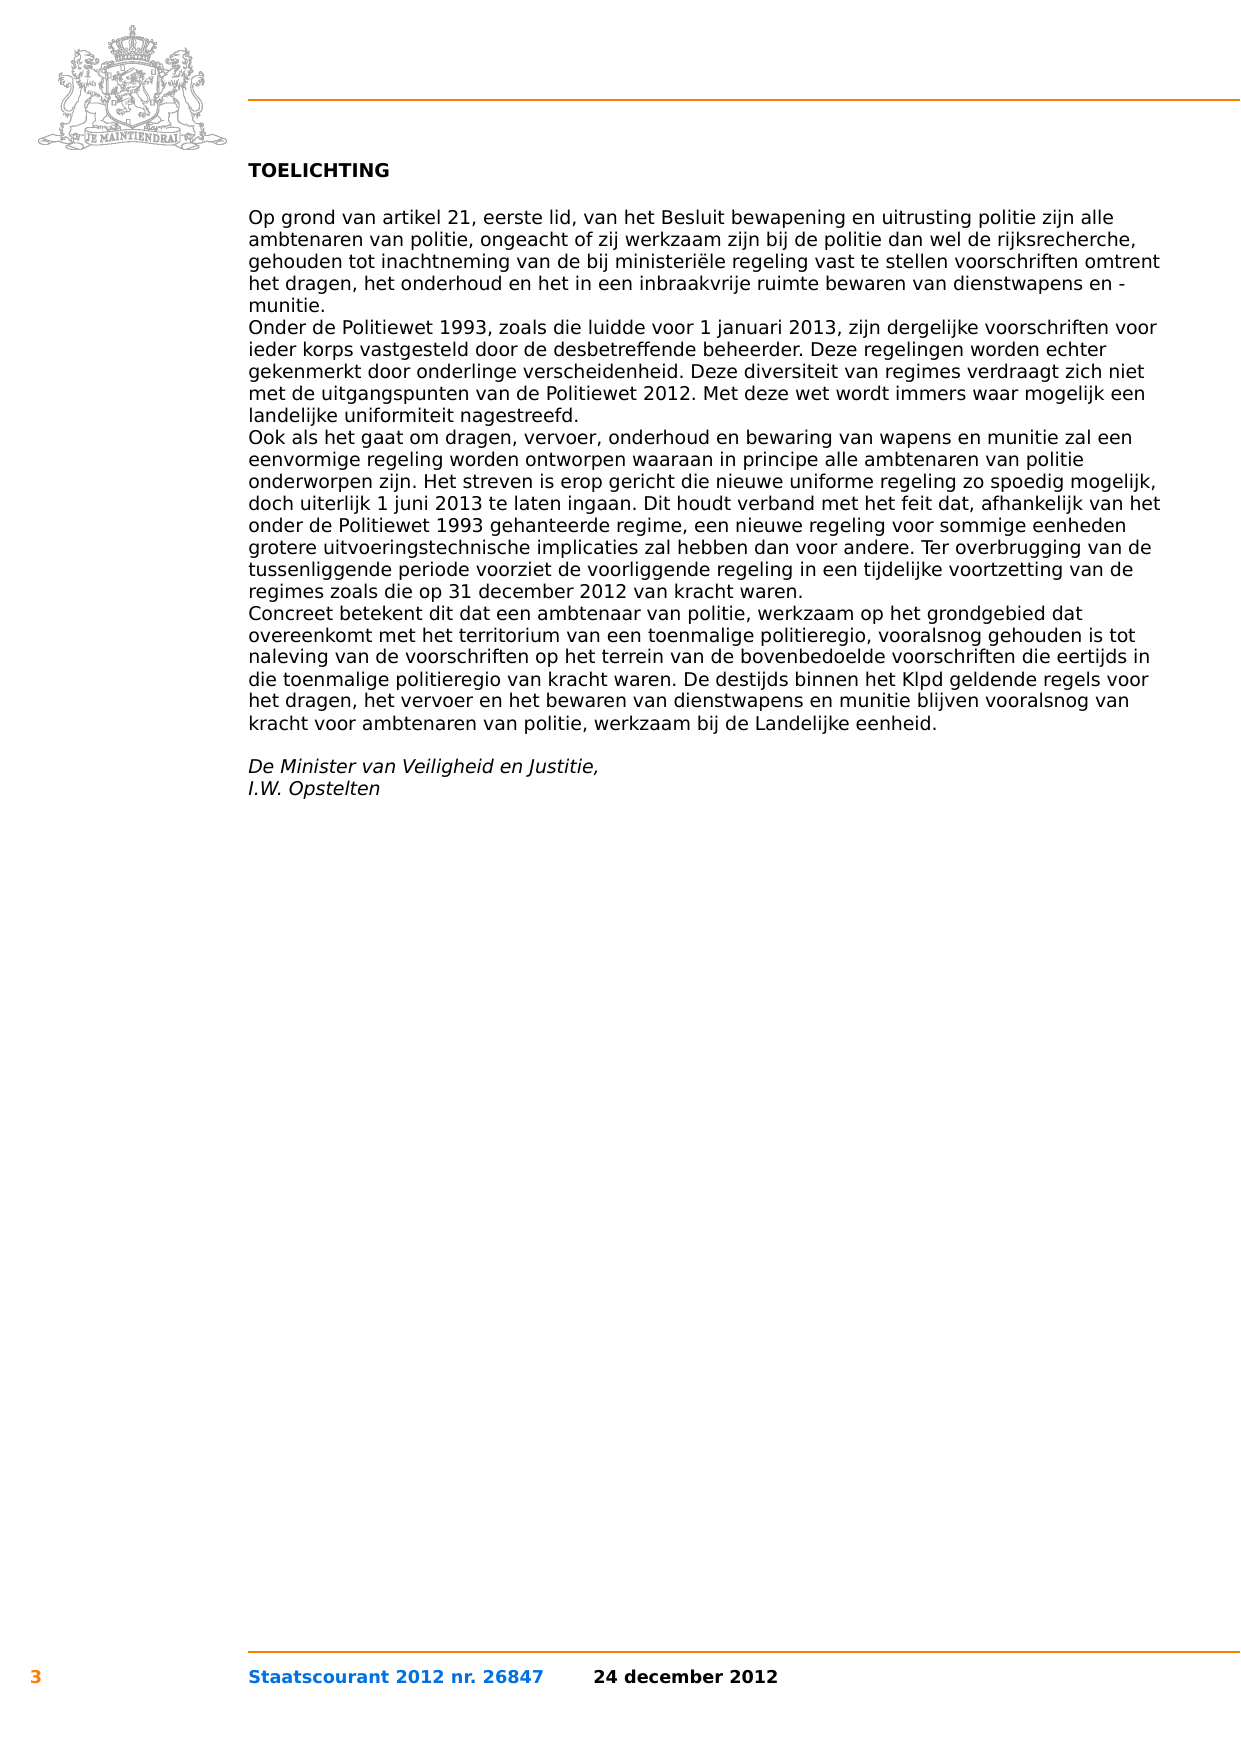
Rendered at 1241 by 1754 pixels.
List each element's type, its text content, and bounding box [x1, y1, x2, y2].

text Concreet betekent dit dat een ambtenaar van politie, werkzaam op het grondgebied dat overeenkomt met het territorium van een toenmalige politieregio, vooralsnog gehouden is tot naleving van de voorschriften op het terrein van de bovenbedoelde voorschriften die eertijds in die toenmalige politieregio van kracht waren. De destijds binnen het Klpd geldende regels voor het dragen, het vervoer en het bewaren van dienstwapens en munitie blijven vooralsnog van kracht voor ambtenaren van politie, werkzaam bij de Landelijke eenheid. [248, 602, 1163, 734]
subtitle TOELICHTING [248, 160, 1163, 182]
picture [38, 25, 227, 150]
text Onder de Politiewet 1993, zoals die luidde voor 1 januari 2013, zijn dergelijke voorschriften voor ieder korps vastgesteld door de desbetreffende beheerder. Deze regelingen worden echter gekenmerkt door onderlinge verscheidenheid. Deze diversiteit van regimes verdraagt zich niet met de uitgangspunten van de Politiewet 2012. Met deze wet wordt immers waar mogelijk een landelijke uniformiteit nagestreefd. [248, 317, 1163, 427]
text Op grond van artikel 21, eerste lid, van het Besluit bewapening en uitrusting politie zijn alle ambtenaren van politie, ongeacht of zij werkzaam zijn bij de politie dan wel de rijksrecherche, gehouden tot inachtneming van de bij ministeriële regeling vast te stellen voorschriften omtrent het dragen, het onderhoud en het in een inbraakvrije ruimte bewaren van dienstwapens en -munitie. [248, 207, 1163, 317]
text Ook als het gaat om dragen, vervoer, onderhoud en bewaring van wapens en munitie zal een eenvormige regeling worden ontworpen waaraan in principe alle ambtenaren van politie onderworpen zijn. Het streven is erop gericht die nieuwe uniforme regeling zo spoedig mogelijk, doch uiterlijk 1 juni 2013 te laten ingaan. Dit houdt verband met het feit dat, afhankelijk van het onder de Politiewet 1993 gehanteerde regime, een nieuwe regeling voor sommige eenheden grotere uitvoeringstechnische implicaties zal hebben dan voor andere. Ter overbrugging van de tussenliggende periode voorziet de voorliggende regeling in een tijdelijke voortzetting van de regimes zoals die op 31 december 2012 van kracht waren. [248, 427, 1163, 602]
text De Minister van Veiligheid en Justitie, I.W. Opstelten [248, 756, 1163, 800]
